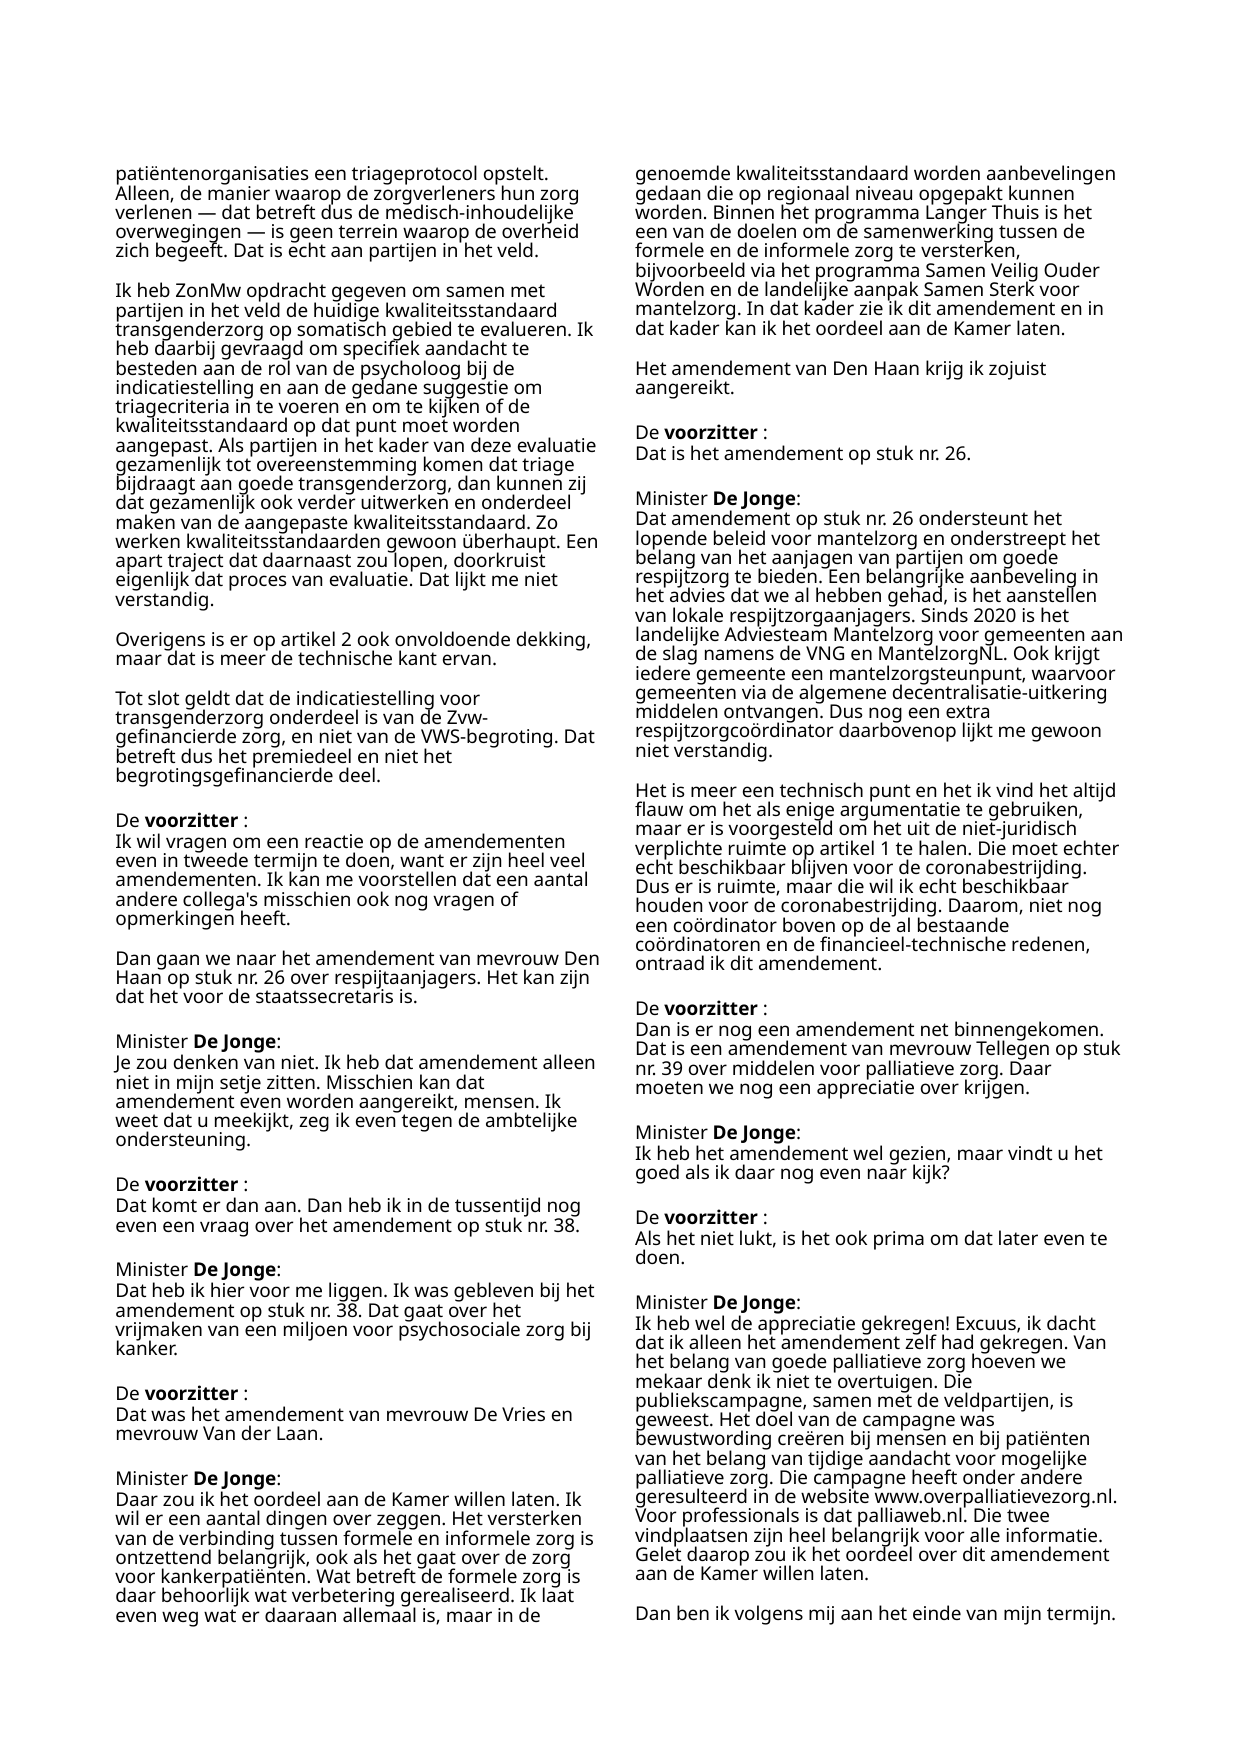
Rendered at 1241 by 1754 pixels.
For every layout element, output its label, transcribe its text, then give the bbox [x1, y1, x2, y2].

text De voorzitter : [635, 419, 1125, 444]
text De voorzitter : [635, 995, 1125, 1021]
text Minister De Jonge: [115, 1465, 605, 1491]
text Minister De Jonge: [115, 1257, 605, 1282]
text Dan gaan we naar het amendement van mevrouw Den Haan op stuk nr. 26 over respijtaanjagers. Het kan zijn dat het voor de staatssecretaris is. [115, 950, 605, 1008]
text Het is meer een technisch punt en het ik vind het altijd flauw om het als enige argumentatie te gebruiken, maar er is voorgesteld om het uit de niet-juridisch verplichte ruimte op artikel 1 te halen. Die moet echter echt beschikbaar blijven voor de coronabestrijding. Dus er is ruimte, maar die wil ik echt beschikbaar houden voor de coronabestrijding. Daarom, niet nog een coördinator boven op de al bestaande coördinatoren en de financieel-technische redenen, ontraad ik dit amendement. [635, 782, 1125, 974]
text Dat heb ik hier voor me liggen. Ik was gebleven bij het amendement op stuk nr. 38. Dat gaat over het vrijmaken van een miljoen voor psychosociale zorg bij kanker. [115, 1282, 605, 1359]
text Minister De Jonge: [635, 485, 1125, 510]
text Dat amendement op stuk nr. 26 ondersteunt het lopende beleid voor mantelzorg en onderstreept het belang van het aanjagen van partijen om goede respijtzorg te bieden. Een belangrijke aanbeveling in het advies dat we al hebben gehad, is het aanstellen van lokale respijtzorgaanjagers. Sinds 2020 is het landelijke Adviesteam Mantelzorg voor gemeenten aan de slag namens de VNG en MantelzorgNL. Ook krijgt iedere gemeente een mantelzorgsteunpunt, waarvoor gemeenten via de algemene decentralisatie-uitkering middelen ontvangen. Dus nog een extra respijtzorgcoördinator daarbovenop lijkt me gewoon niet verstandig. [635, 510, 1125, 761]
text Tot slot geldt dat de indicatiestelling voor transgenderzorg onderdeel is van de Zvw-gefinancierde zorg, en niet van de VWS-begroting. Dat betreft dus het premiedeel en niet het begrotingsgefinancierde deel. [115, 690, 605, 786]
text Dan is er nog een amendement net binnengekomen. Dat is een amendement van mevrouw Tellegen op stuk nr. 39 over middelen voor palliatieve zorg. Daar moeten we nog een appreciatie over krijgen. [635, 1021, 1125, 1098]
text Ik wil vragen om een reactie op de amendementen even in tweede termijn te doen, want er zijn heel veel amendementen. Ik kan me voorstellen dat een aantal andere collega's misschien ook nog vragen of opmerkingen heeft. [115, 833, 605, 929]
text De voorzitter : [635, 1204, 1125, 1230]
text Het amendement van Den Haan krijg ik zojuist aangereikt. [635, 359, 1125, 398]
text Overigens is er op artikel 2 ook onvoldoende dekking, maar dat is meer de technische kant ervan. [115, 631, 605, 669]
text patiëntenorganisaties een triageprotocol opstelt. Alleen, de manier waarop de zorgverleners hun zorg verlenen — dat betreft dus de medisch-inhoudelijke overwegingen — is geen terrein waarop de overheid zich begeeft. Dat is echt aan partijen in het veld. [115, 165, 605, 262]
text Ik heb het amendement wel gezien, maar vindt u het goed als ik daar nog even naar kijk? [635, 1144, 1125, 1183]
text Ik heb wel de appreciatie gekregen! Excuus, ik dacht dat ik alleen het amendement zelf had gekregen. Van het belang van goede palliatieve zorg hoeven we mekaar denk ik niet te overtuigen. Die publiekscampagne, samen met de veldpartijen, is geweest. Het doel van de campagne was bewustwording creëren bij mensen en bij patiënten van het belang van tijdige aandacht voor mogelijke palliatieve zorg. Die campagne heeft onder andere geresulteerd in de website www.overpalliatievezorg.nl. Voor professionals is dat palliaweb.nl. Die twee vindplaatsen zijn heel belangrijk voor alle informatie. Gelet daarop zou ik het oordeel over dit amendement aan de Kamer willen laten. [635, 1315, 1125, 1584]
text Dat komt er dan aan. Dan heb ik in de tussentijd nog even een vraag over het amendement op stuk nr. 38. [115, 1197, 605, 1236]
text De voorzitter : [115, 1380, 605, 1406]
text Je zou denken van niet. Ik heb dat amendement alleen niet in mijn setje zitten. Misschien kan dat amendement even worden aangereikt, mensen. Ik weet dat u meekijkt, zeg ik even tegen de ambtelijke ondersteuning. [115, 1054, 605, 1151]
text Minister De Jonge: [635, 1119, 1125, 1144]
text De voorzitter : [115, 1172, 605, 1197]
text Minister De Jonge: [115, 1029, 605, 1054]
text De voorzitter : [115, 807, 605, 833]
text Ik heb ZonMw opdracht gegeven om samen met partijen in het veld de huidige kwaliteitsstandaard transgenderzorg op somatisch gebied te evalueren. Ik heb daarbij gevraagd om specifiek aandacht te besteden aan de rol van de psycholoog bij de indicatiestelling en aan de gedane suggestie om triagecriteria in te voeren en om te kijken of de kwaliteitsstandaard op dat punt moet worden aangepast. Als partijen in het kader van deze evaluatie gezamenlijk tot overeenstemming komen dat triage bijdraagt aan goede transgenderzorg, dan kunnen zij dat gezamenlijk ook verder uitwerken en onderdeel maken van de aangepaste kwaliteitsstandaard. Zo werken kwaliteitsstandaarden gewoon überhaupt. Een apart traject dat daarnaast zou lopen, doorkruist eigenlijk dat proces van evaluatie. Dat lijkt me niet verstandig. [115, 282, 605, 610]
text Dat was het amendement van mevrouw De Vries en mevrouw Van der Laan. [115, 1406, 605, 1444]
text Daar zou ik het oordeel aan de Kamer willen laten. Ik wil er een aantal dingen over zeggen. Het versterken van de verbinding tussen formele en informele zorg is ontzettend belangrijk, ook als het gaat over de zorg voor kankerpatiënten. Wat betreft de formele zorg is daar behoorlijk wat verbetering gerealiseerd. Ik laat even weg wat er daaraan allemaal is, maar in de [115, 1491, 605, 1626]
text Als het niet lukt, is het ook prima om dat later even te doen. [635, 1230, 1125, 1268]
text Minister De Jonge: [635, 1289, 1125, 1315]
text Dan ben ik volgens mij aan het einde van mijn termijn. [635, 1605, 1125, 1624]
text genoemde kwaliteitsstandaard worden aanbevelingen gedaan die op regionaal niveau opgepakt kunnen worden. Binnen het programma Langer Thuis is het een van de doelen om de samenwerking tussen de formele en de informele zorg te versterken, bijvoorbeeld via het programma Samen Veilig Ouder Worden en de landelijke aanpak Samen Sterk voor mantelzorg. In dat kader zie ik dit amendement en in dat kader kan ik het oordeel aan de Kamer laten. [635, 165, 1125, 339]
text Dat is het amendement op stuk nr. 26. [635, 444, 1125, 464]
